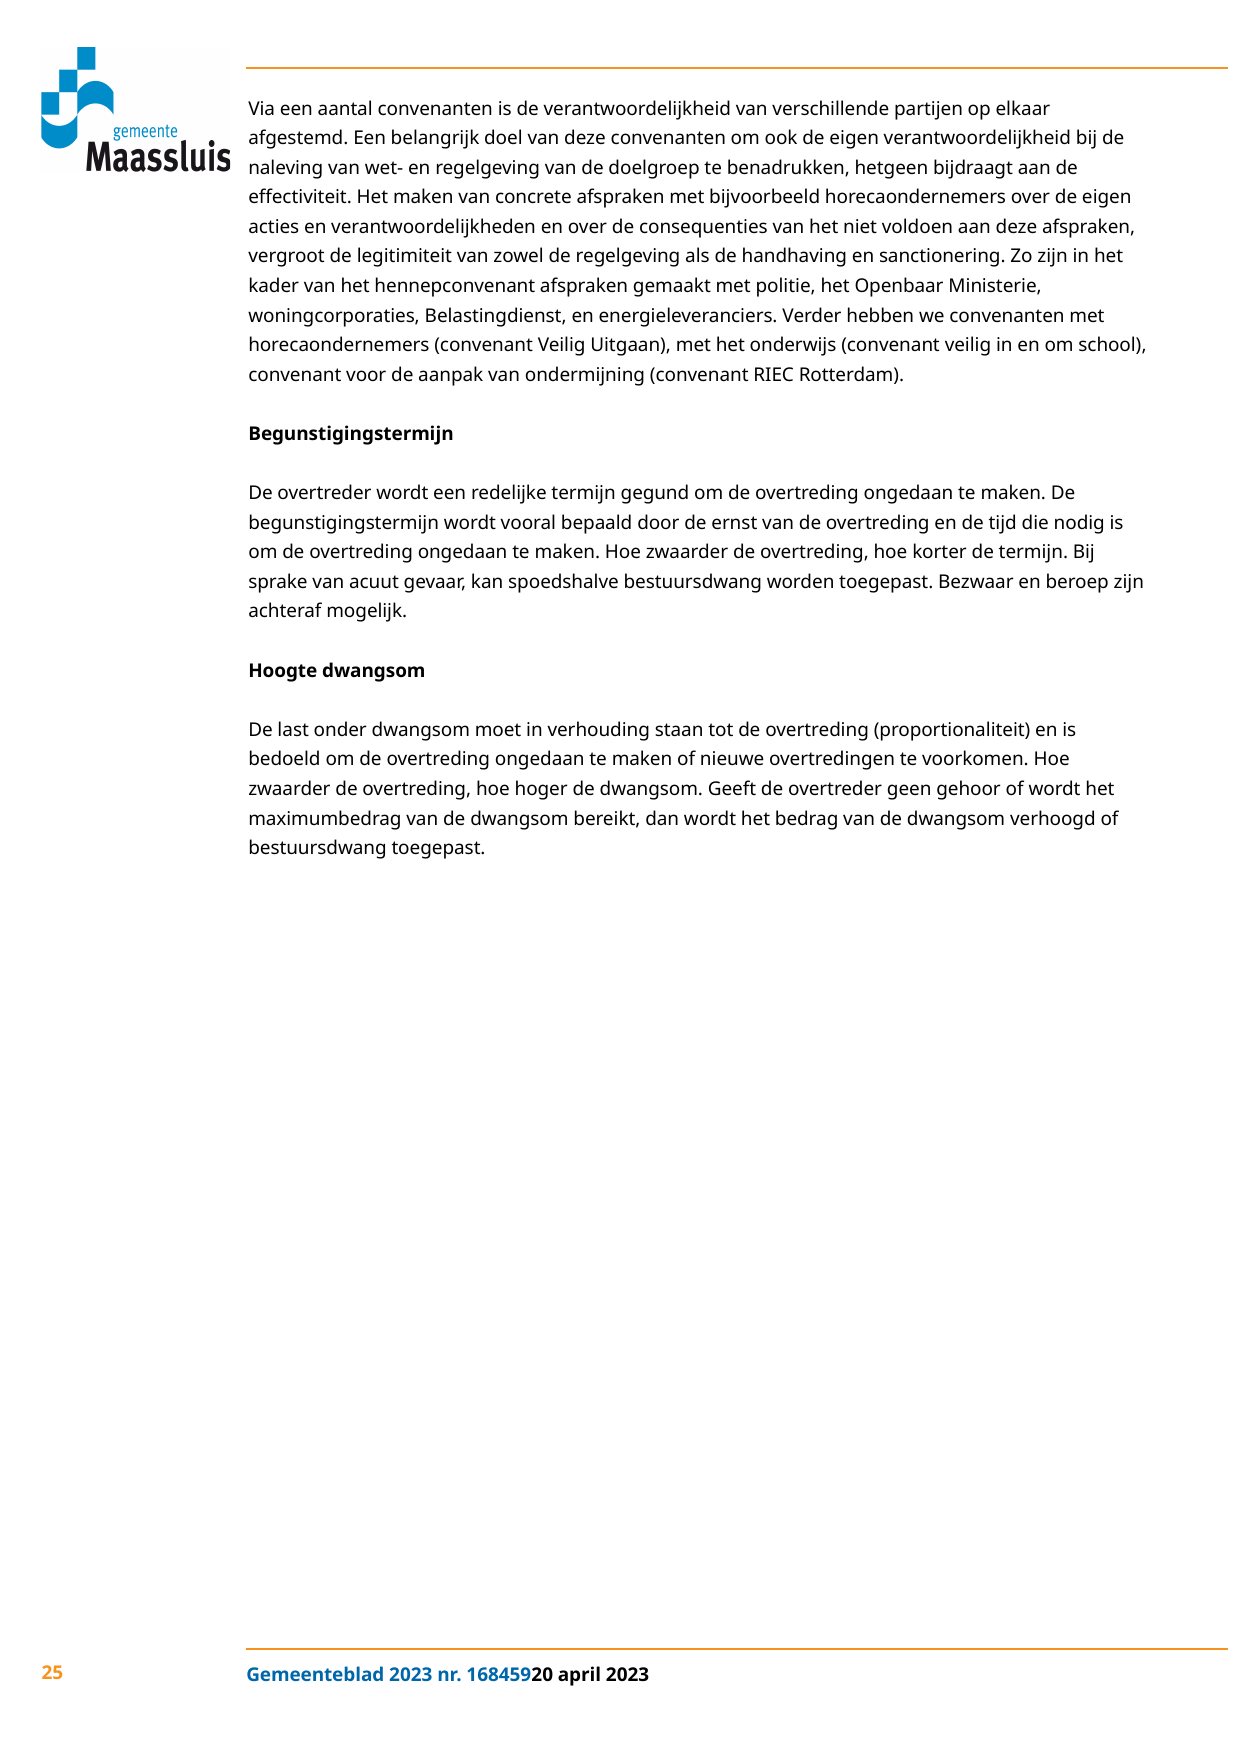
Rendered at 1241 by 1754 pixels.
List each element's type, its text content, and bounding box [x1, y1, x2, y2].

text De last onder dwangsom moet in verhouding staan tot de overtreding (proportionaliteit) en is bedoeld om de overtreding ongedaan te maken of nieuwe overtredingen te voorkomen. Hoe zwaarder de overtreding, hoe hoger de dwangsom. Geeft de overtreder geen gehoor of wordt het maximumbedrag van de dwangsom bereikt, dan wordt het bedrag van de dwangsom verhoogd of bestuursdwang toegepast. [248, 716, 1152, 860]
text Hoogte dwangsom [248, 657, 1152, 683]
text Begunstigingstermijn [248, 420, 1152, 446]
picture [41, 47, 231, 172]
text De overtreder wordt een redelijke termijn gegund om de overtreding ongedaan te maken. De begunstigingstermijn wordt vooral bepaald door de ernst van de overtreding en de tijd die nodig is om de overtreding ongedaan te maken. Hoe zwaarder de overtreding, hoe korter de termijn. Bij sprake van acuut gevaar, kan spoedshalve bestuursdwang worden toegepast. Bezwaar en beroep zijn achteraf mogelijk. [248, 479, 1152, 623]
picture [41, 47, 77, 92]
text Via een aantal convenanten is de verantwoordelijkheid van verschillende partijen op elkaar afgestemd. Een belangrijk doel van deze convenanten om ook de eigen verantwoordelijkheid bij de naleving van wet- en regelgeving van de doelgroep te benadrukken, hetgeen bijdraagt aan de effectiviteit. Het maken van concrete afspraken met bijvoorbeeld horecaondernemers over de eigen acties en verantwoordelijkheden en over de consequenties van het niet voldoen aan deze afspraken, vergroot de legitimiteit van zowel de regelgeving als de handhaving en sanctionering. Zo zijn in het kader van het hennepconvenant afspraken gemaakt met politie, het Openbaar Ministerie, woningcorporaties, Belastingdienst, en energieleveranciers. Verder hebben we convenanten met horecaondernemers (convenant Veilig Uitgaan), met het onderwijs (convenant veilig in en om school), convenant voor de aanpak van ondermijning (convenant RIEC Rotterdam). [248, 95, 1152, 387]
